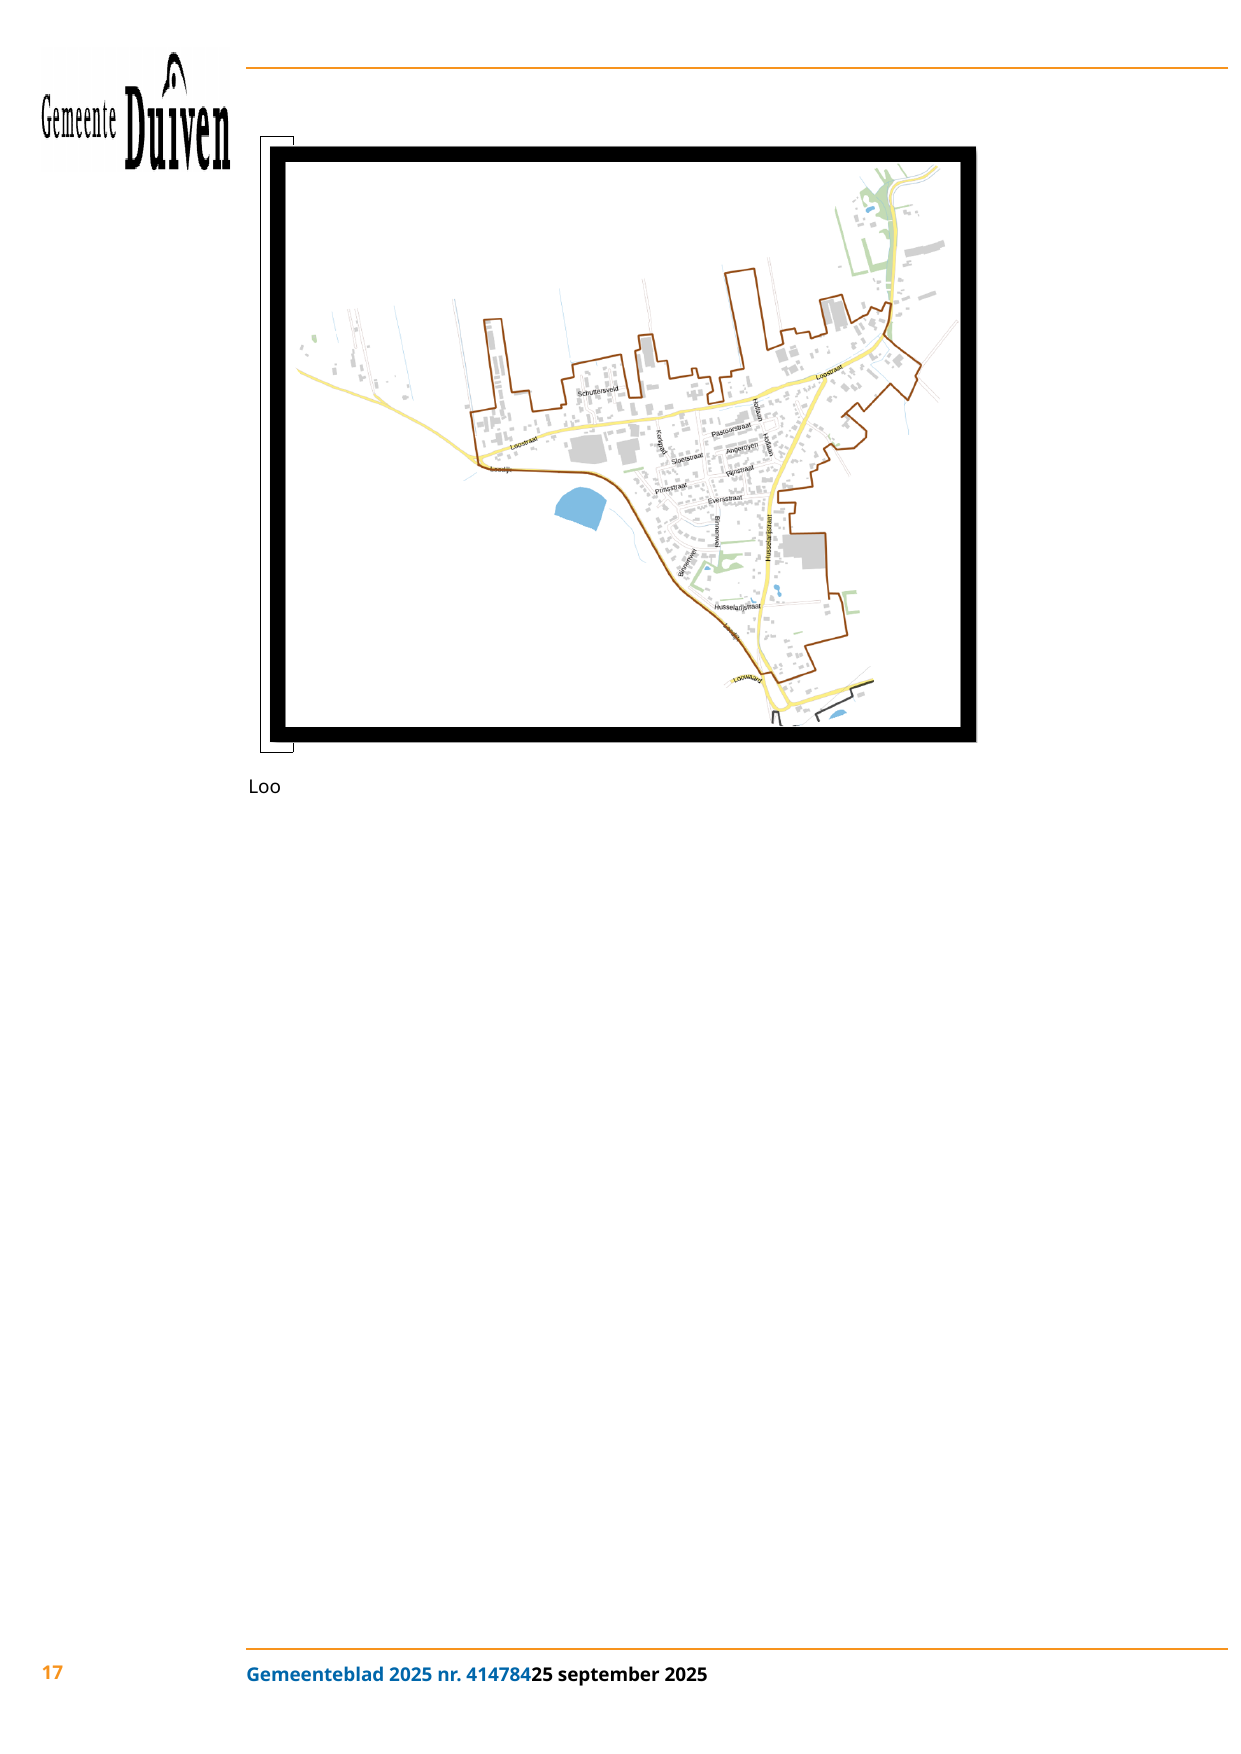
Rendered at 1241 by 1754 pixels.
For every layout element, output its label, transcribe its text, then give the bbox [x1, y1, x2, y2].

picture [268, 145, 978, 743]
picture [41, 47, 231, 172]
text Loo [248, 773, 1152, 799]
